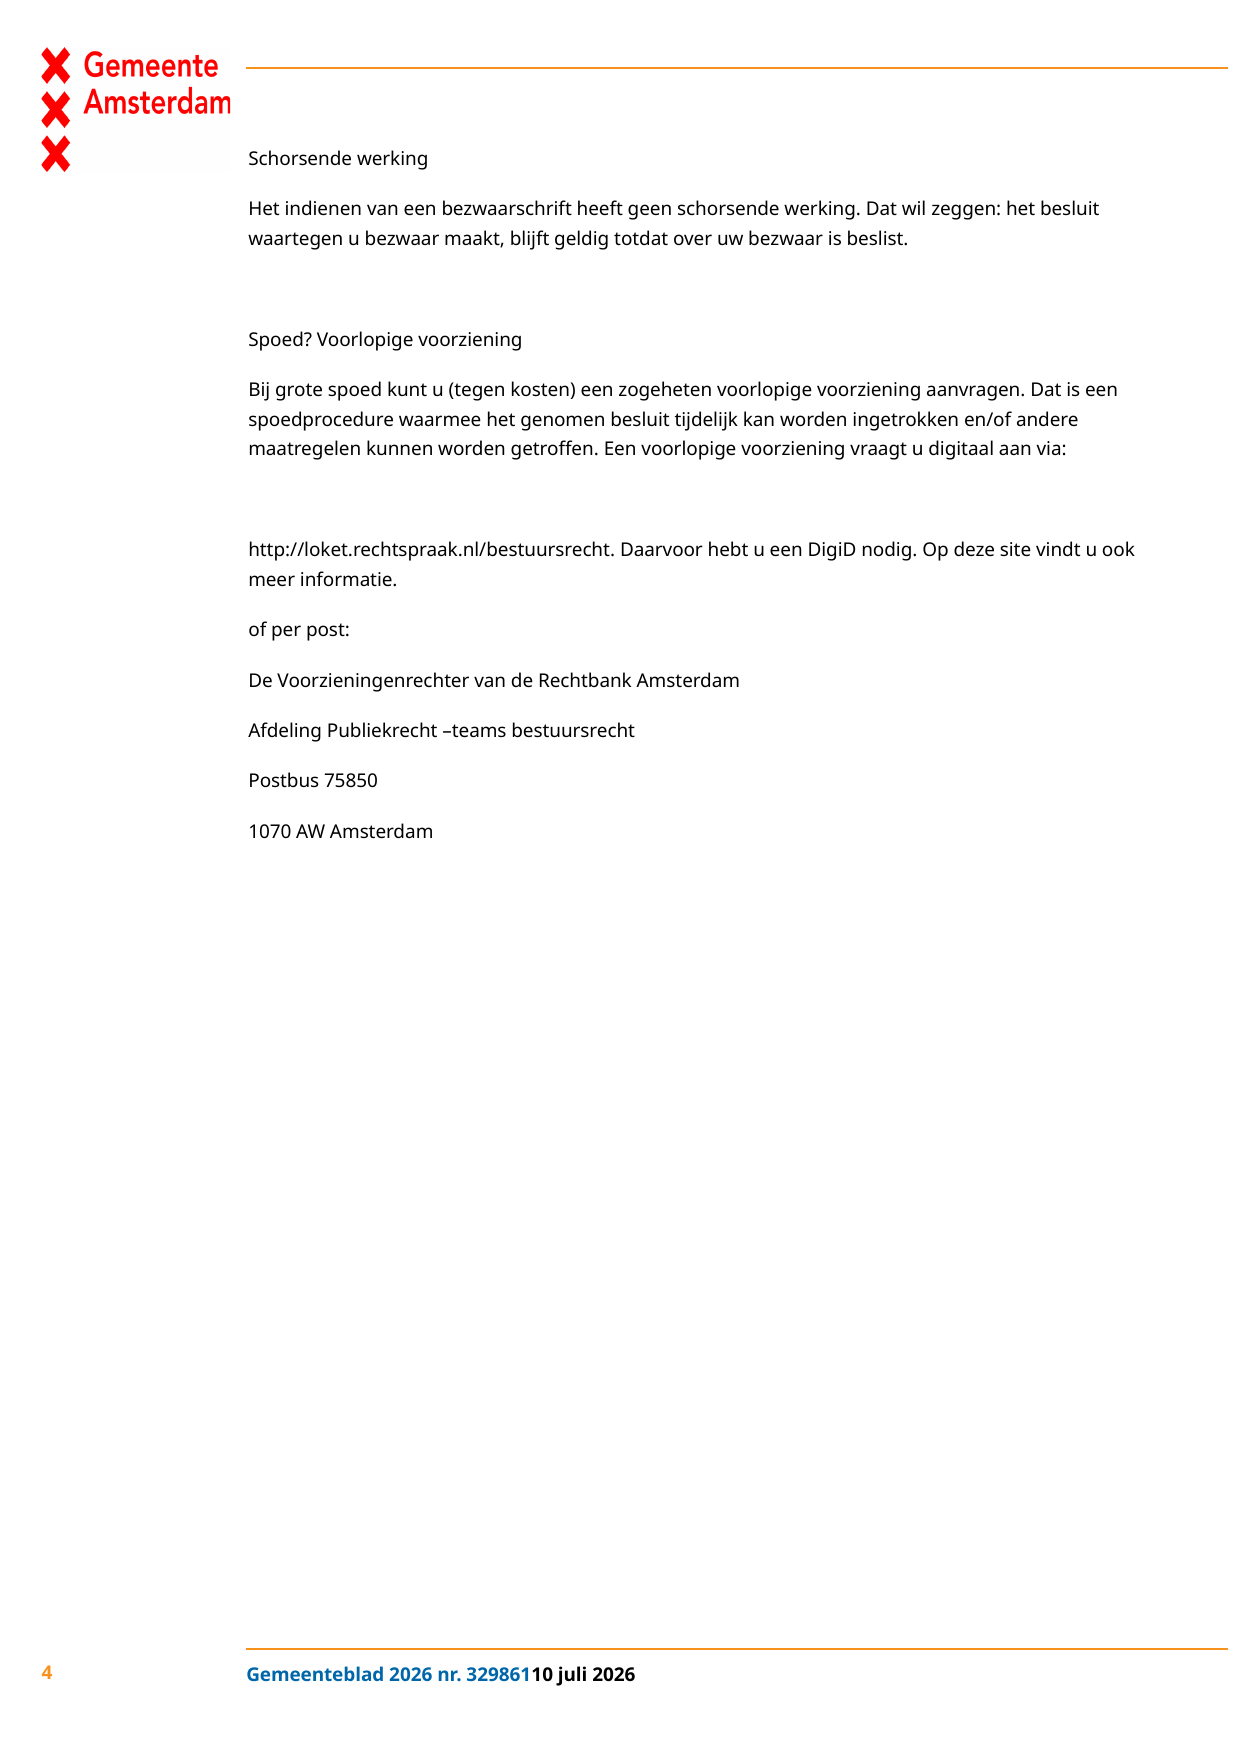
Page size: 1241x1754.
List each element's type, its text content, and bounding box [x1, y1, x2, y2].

text 1070 AW Amsterdam [248, 818, 1152, 844]
text Postbus 75850 [248, 768, 1152, 793]
text Afdeling Publiekrecht –teams bestuursrecht [248, 717, 1152, 743]
text Het indienen van een bezwaarschrift heeft geen schorsende werking. Dat wil zeggen: het besluit waartegen u bezwaar maakt, blijft geldig totdat over uw bezwaar is beslist. [248, 196, 1152, 251]
text Bij grote spoed kunt u (tegen kosten) een zogeheten voorlopige voorziening aanvragen. Dat is een spoedprocedure waarmee het genomen besluit tijdelijk kan worden ingetrokken en/of andere maatregelen kunnen worden getroffen. Een voorlopige voorziening vraagt u digitaal aan via: [248, 376, 1152, 461]
text De Voorzieningenrechter van de Rechtbank Amsterdam [248, 667, 1152, 693]
text Spoed? Voorlopige voorziening [248, 326, 1152, 352]
text http://loket.rechtspraak.nl/bestuursrecht. Daarvoor hebt u een DigiD nodig. Op deze site vindt u ook meer informatie. [248, 536, 1152, 592]
text Schorsende werking [248, 145, 1152, 171]
text of per post: [248, 616, 1152, 642]
picture [41, 47, 231, 172]
